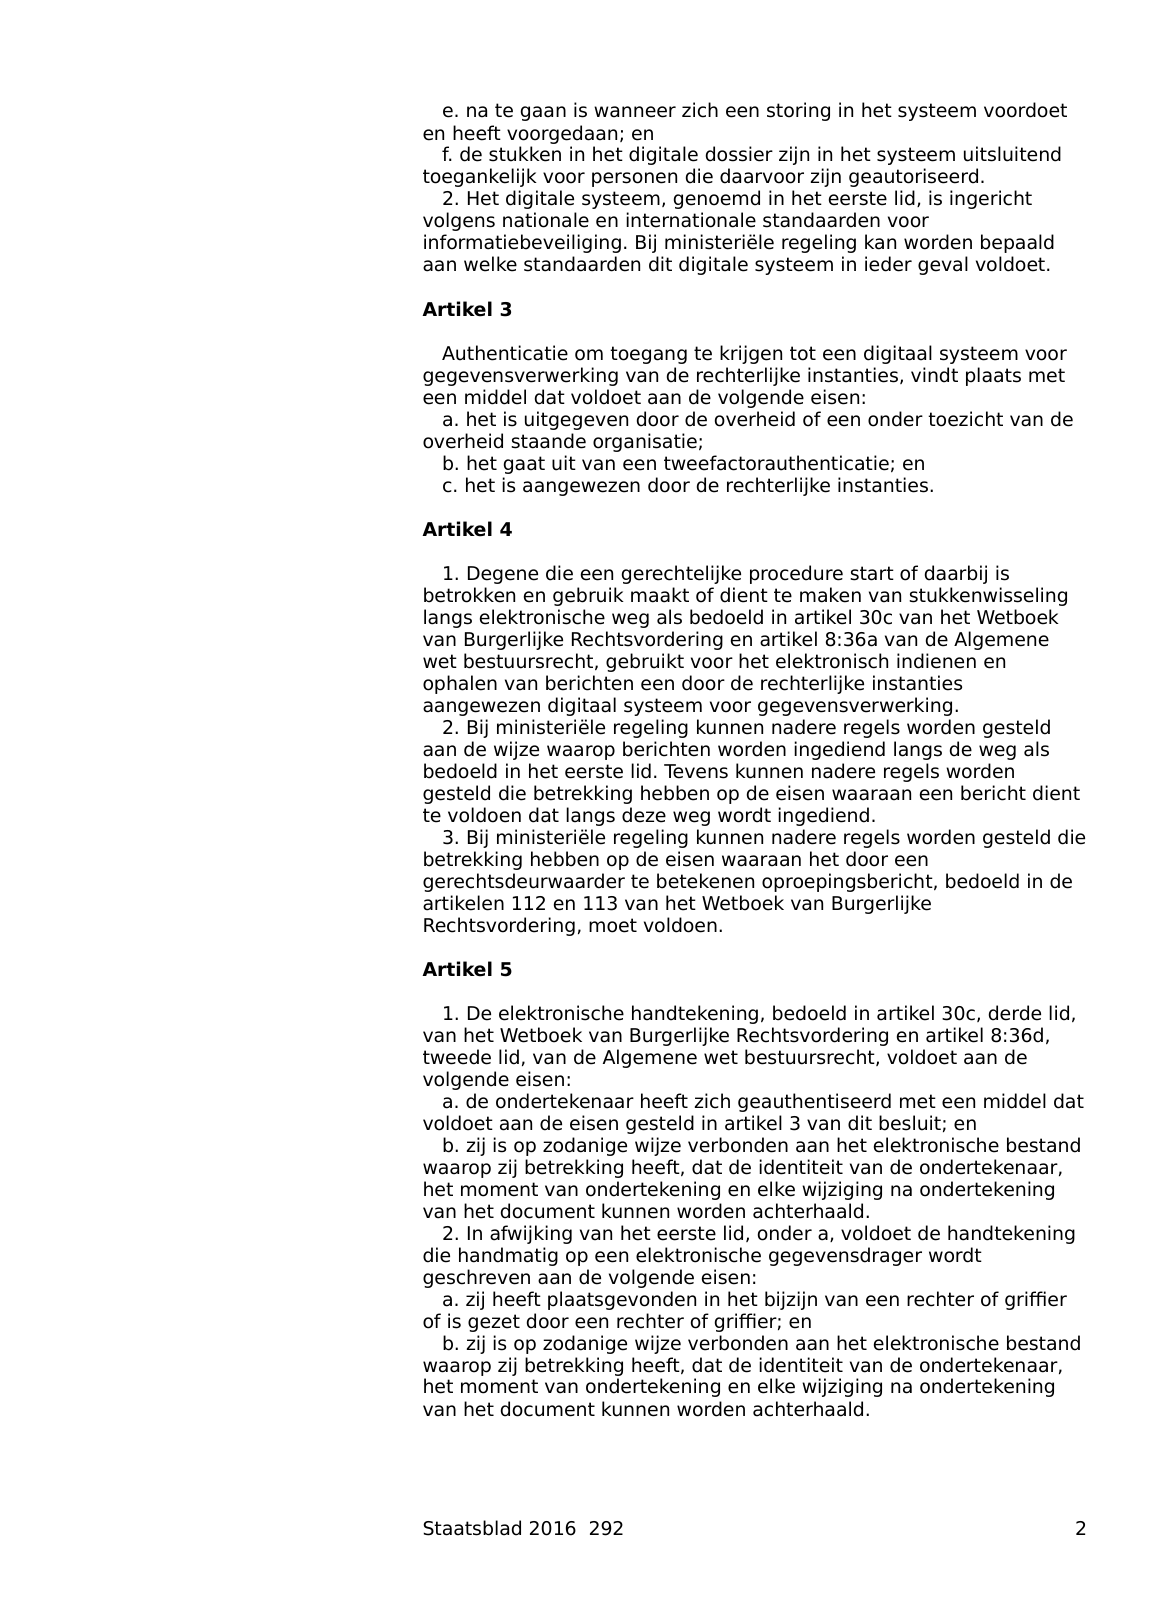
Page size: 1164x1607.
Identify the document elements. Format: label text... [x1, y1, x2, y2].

subtitle Artikel 3 [422, 298, 1087, 320]
text 1. De elektronische handtekening, bedoeld in artikel 30c, derde lid, van het Wetboek van Burgerlijke Rechtsvordering en artikel 8:36d, tweede lid, van de Algemene wet bestuursrecht, voldoet aan de volgende eisen: [422, 1003, 1087, 1091]
text a. het is uitgegeven door de overheid of een onder toezicht van de overheid staande organisatie; [422, 408, 1087, 452]
text b. zij is op zodanige wijze verbonden aan het elektronische bestand waarop zij betrekking heeft, dat de identiteit van de ondertekenaar, het moment van ondertekening en elke wijziging na ondertekening van het document kunnen worden achterhaald. [422, 1135, 1087, 1223]
subtitle Artikel 5 [422, 959, 1087, 981]
text b. het gaat uit van een tweefactorauthenticatie; en [422, 452, 1087, 474]
text a. de ondertekenaar heeft zich geauthentiseerd met een middel dat voldoet aan de eisen gesteld in artikel 3 van dit besluit; en [422, 1091, 1087, 1135]
text 1. Degene die een gerechtelijke procedure start of daarbij is betrokken en gebruik maakt of dient te maken van stukkenwisseling langs elektronische weg als bedoeld in artikel 30c van het Wetboek van Burgerlijke Rechtsvordering en artikel 8:36a van de Algemene wet bestuursrecht, gebruikt voor het elektronisch indienen en ophalen van berichten een door de rechterlijke instanties aangewezen digitaal systeem voor gegevensverwerking. [422, 563, 1087, 717]
text Authenticatie om toegang te krijgen tot een digitaal systeem voor gegevensverwerking van de rechterlijke instanties, vindt plaats met een middel dat voldoet aan de volgende eisen: [422, 343, 1087, 408]
text e. na te gaan is wanneer zich een storing in het systeem voordoet en heeft voorgedaan; en [422, 100, 1087, 144]
text a. zij heeft plaatsgevonden in het bijzijn van een rechter of griffier of is gezet door een rechter of griffier; en [422, 1288, 1087, 1332]
subtitle Artikel 4 [422, 519, 1087, 541]
text 3. Bij ministeriële regeling kunnen nadere regels worden gesteld die betrekking hebben op de eisen waaraan het door een gerechtsdeurwaarder te betekenen oproepingsbericht, bedoeld in de artikelen 112 en 113 van het Wetboek van Burgerlijke Rechtsvordering, moet voldoen. [422, 827, 1087, 936]
text f. de stukken in het digitale dossier zijn in het systeem uitsluitend toegankelijk voor personen die daarvoor zijn geautoriseerd. [422, 144, 1087, 188]
text 2. Het digitale systeem, genoemd in het eerste lid, is ingericht volgens nationale en internationale standaarden voor informatiebeveiliging. Bij ministeriële regeling kan worden bepaald aan welke standaarden dit digitale systeem in ieder geval voldoet. [422, 188, 1087, 276]
text b. zij is op zodanige wijze verbonden aan het elektronische bestand waarop zij betrekking heeft, dat de identiteit van de ondertekenaar, het moment van ondertekening en elke wijziging na ondertekening van het document kunnen worden achterhaald. [422, 1332, 1087, 1420]
text 2. Bij ministeriële regeling kunnen nadere regels worden gesteld aan de wijze waarop berichten worden ingediend langs de weg als bedoeld in het eerste lid. Tevens kunnen nadere regels worden gesteld die betrekking hebben op de eisen waaraan een bericht dient te voldoen dat langs deze weg wordt ingediend. [422, 717, 1087, 827]
text c. het is aangewezen door de rechterlijke instanties. [422, 474, 1087, 496]
text 2. In afwijking van het eerste lid, onder a, voldoet de handtekening die handmatig op een elektronische gegevensdrager wordt geschreven aan de volgende eisen: [422, 1223, 1087, 1288]
